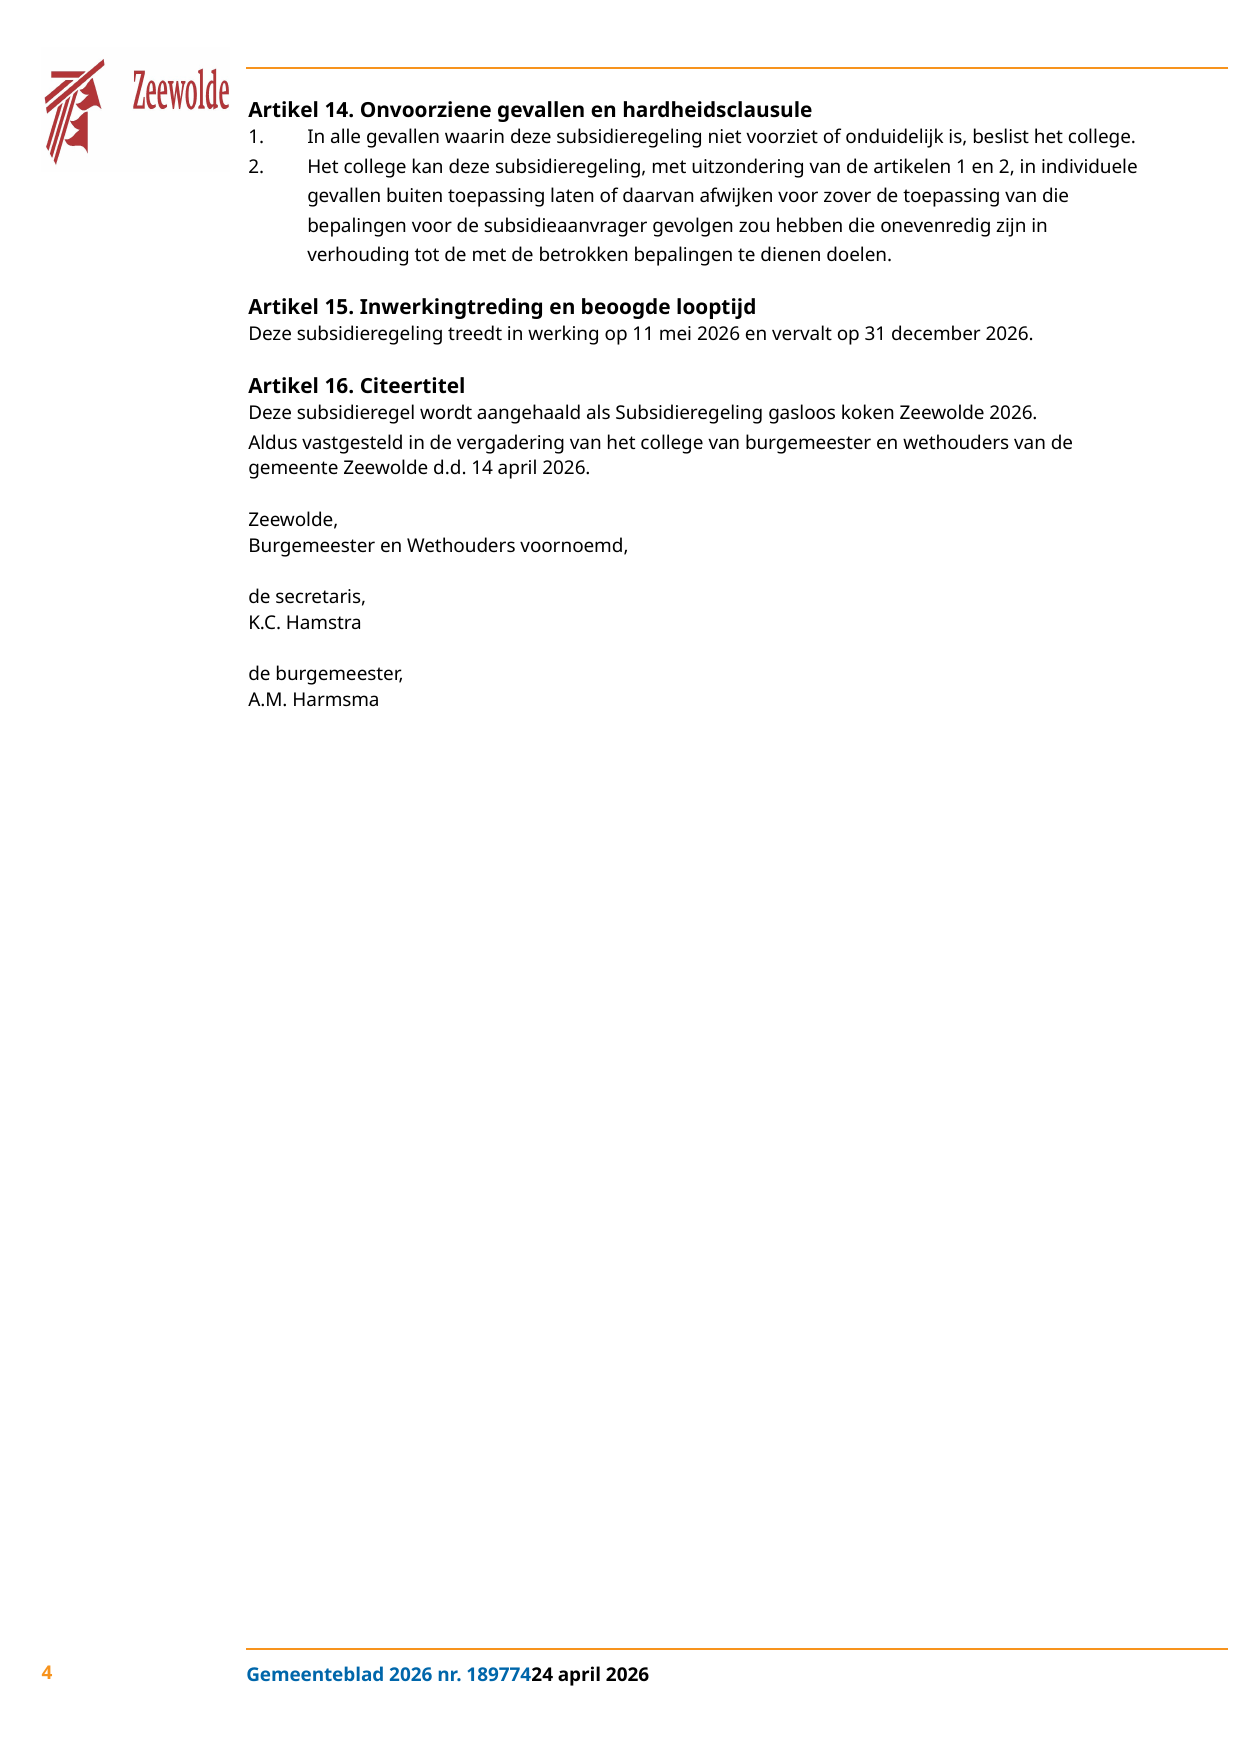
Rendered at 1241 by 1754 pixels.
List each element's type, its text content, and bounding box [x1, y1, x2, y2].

text Artikel 15. Inwerkingtreding en beoogde looptijd [248, 292, 1152, 320]
text Aldus vastgesteld in de vergadering van het college van burgemeester en wethouders van de gemeente Zeewolde d.d. 14 april 2026. [248, 429, 1152, 480]
text Artikel 14. Onvoorziene gevallen en hardheidsclausule [248, 95, 1152, 123]
text de secretaris, [248, 583, 1152, 609]
text Deze subsidieregeling treedt in werking op 11 mei 2026 en vervalt op 31 december 2026. [248, 320, 1152, 346]
list In alle gevallen waarin deze subsidieregeling niet voorziet of onduidelijk is, beslist het college. [248, 123, 1152, 149]
text Artikel 16. Citeertitel [248, 371, 1152, 399]
text Deze subsidieregel wordt aangehaald als Subsidieregeling gasloos koken Zeewolde 2026. [248, 399, 1152, 425]
list Het college kan deze subsidieregeling, met uitzondering van de artikelen 1 en 2, in individuele gevallen buiten toepassing laten of daarvan afwijken voor zover de toepassing van die bepalingen voor de subsidieaanvrager gevolgen zou hebben die onevenredig zijn in verhouding tot de met de betrokken bepalingen te dienen doelen. [248, 153, 1152, 267]
text de burgemeester, [248, 660, 1152, 686]
text K.C. Hamstra [248, 609, 1152, 635]
picture [41, 47, 231, 172]
text Burgemeester en Wethouders voornoemd, [248, 532, 1152, 557]
text A.M. Harmsma [248, 686, 1152, 712]
text Zeewolde, [248, 506, 1152, 532]
